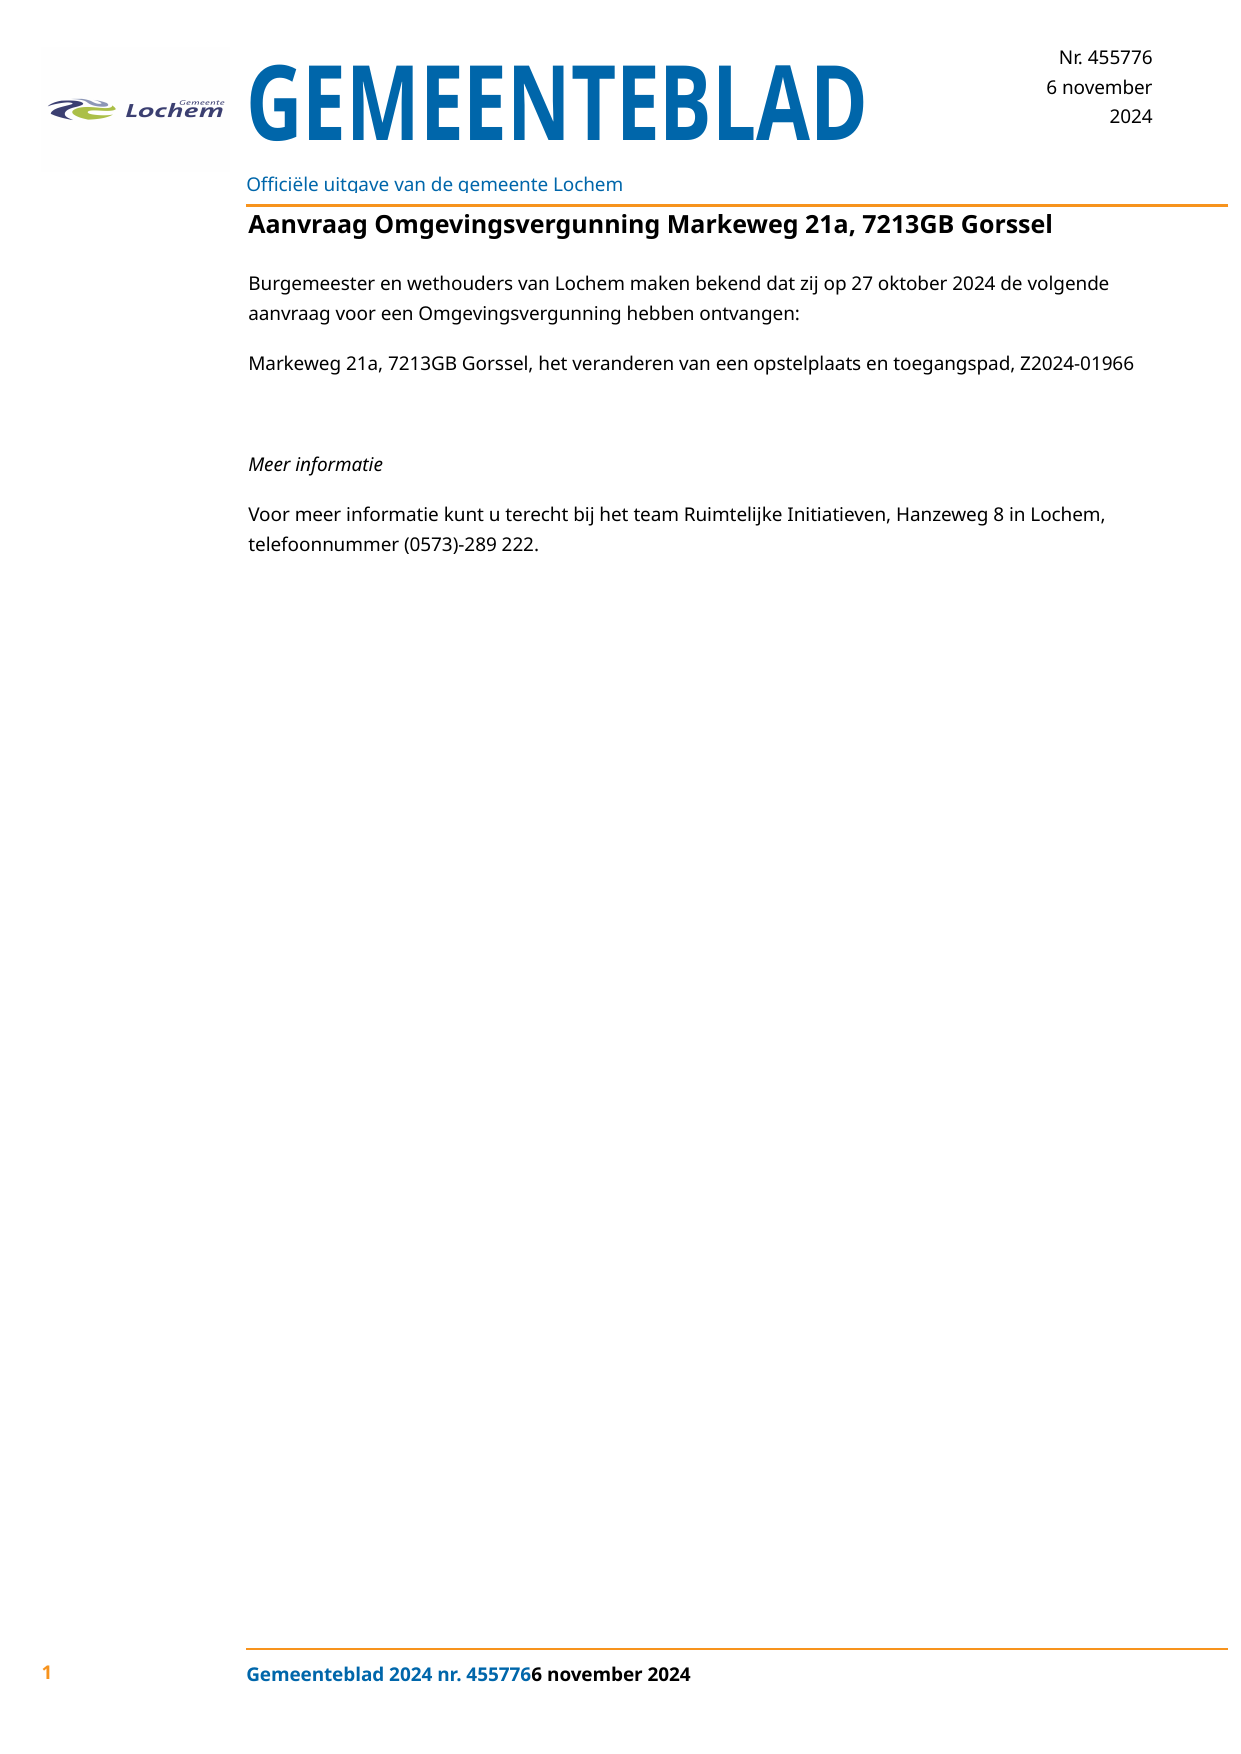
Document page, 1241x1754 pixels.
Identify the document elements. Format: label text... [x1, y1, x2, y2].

text Burgemeester en wethouders van Lochem maken bekend dat zij op 27 oktober 2024 de volgende aanvraag voor een Omgevingsvergunning hebben ontvangen: [248, 270, 1152, 326]
text Aanvraag Omgevingsvergunning Markeweg 21a, 7213GB Gorssel [248, 207, 1152, 241]
text Voor meer informatie kunt u terecht bij het team Ruimtelijke Initiatieven, Hanzeweg 8 in Lochem, telefoonnummer (0573)-289 222. [248, 502, 1152, 557]
text Meer informatie [248, 451, 1152, 477]
text Markeweg 21a, 7213GB Gorssel, het veranderen van een opstelplaats en toegangspad, Z2024-01966 [248, 350, 1152, 376]
picture [41, 47, 231, 172]
